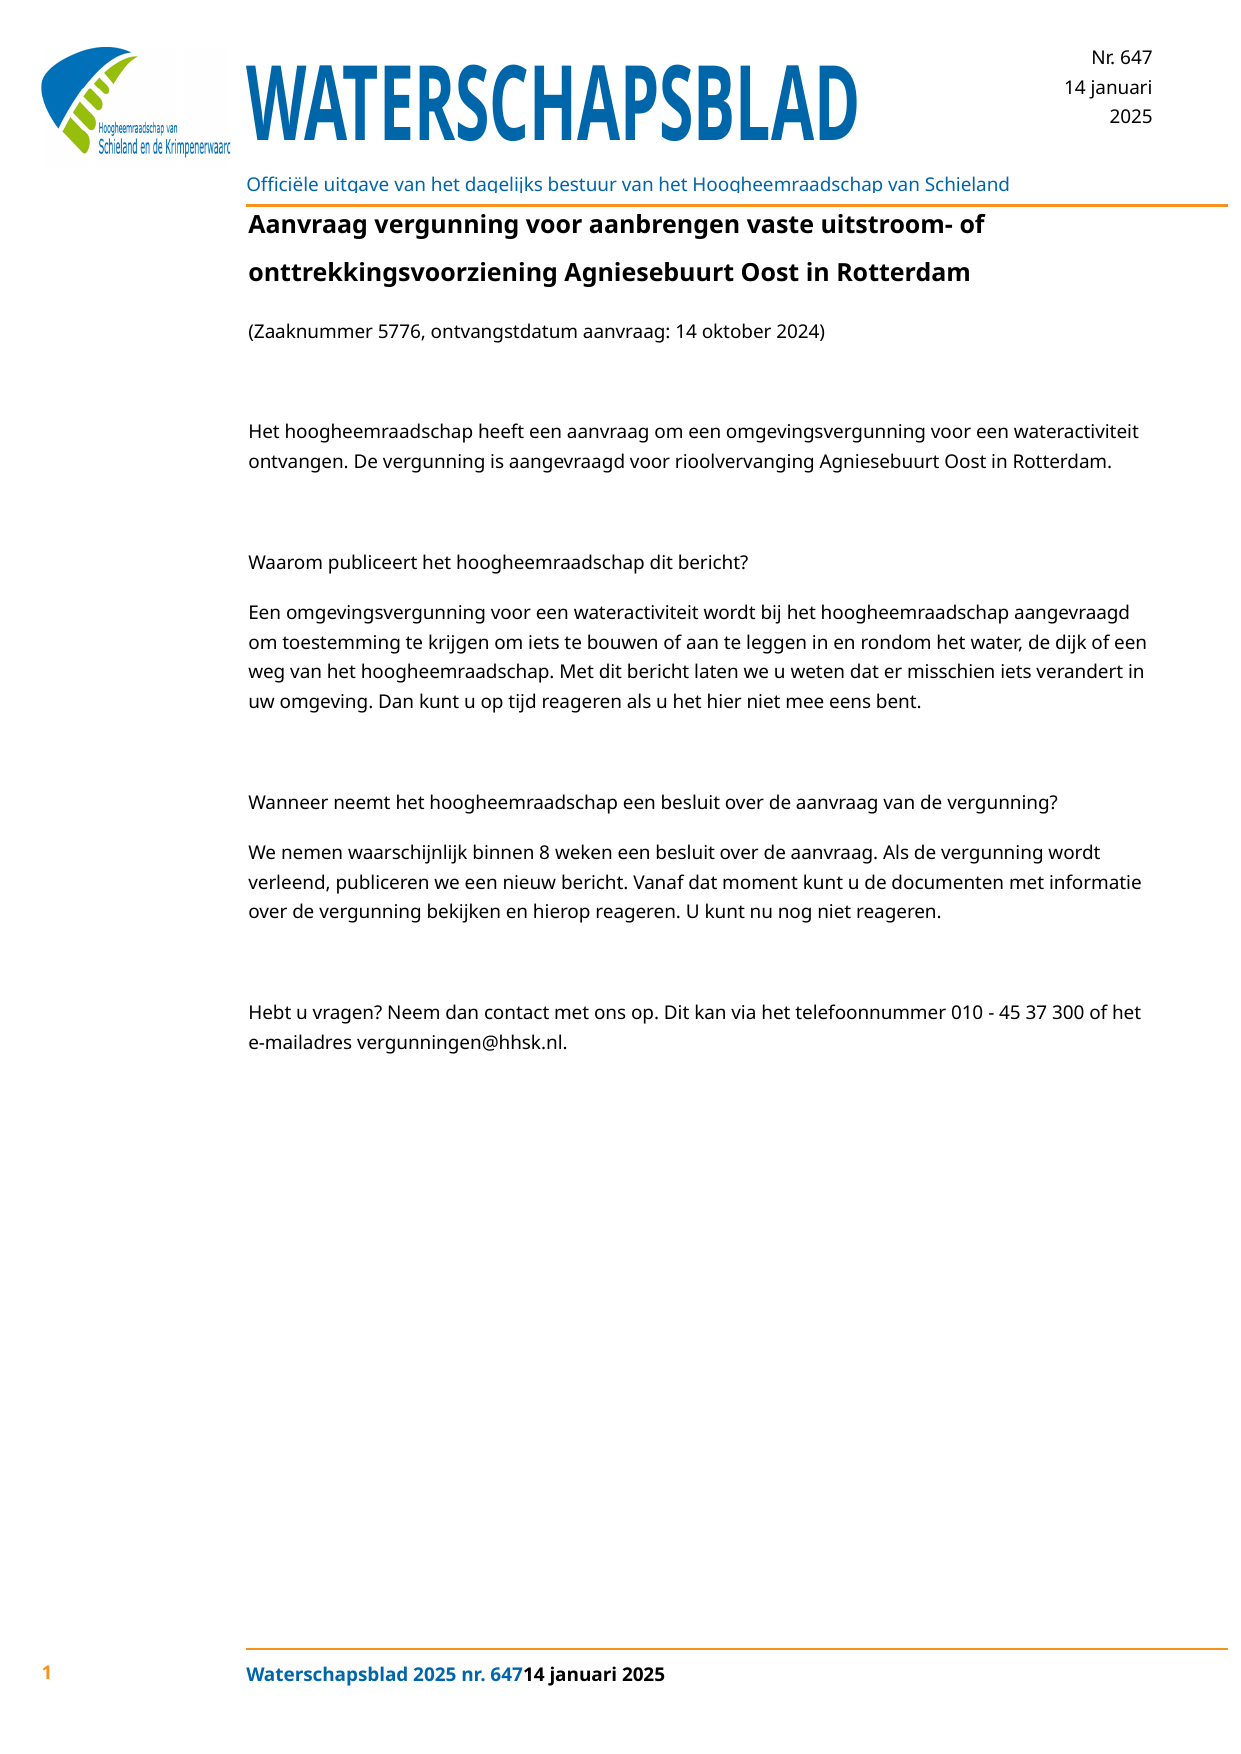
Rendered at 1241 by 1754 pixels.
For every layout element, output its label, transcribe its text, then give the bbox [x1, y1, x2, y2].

text Hebt u vragen? Neem dan contact met ons op. Dit kan via het telefoonnummer 010 - 45 37 300 of het e-mailadres vergunningen@hhsk.nl. [248, 999, 1152, 1055]
text (Zaaknummer 5776, ontvangstdatum aanvraag: 14 oktober 2024) [248, 318, 1152, 344]
text Waarom publiceert het hoogheemraadschap dit bericht? [248, 549, 1152, 575]
picture [41, 47, 231, 172]
text We nemen waarschijnlijk binnen 8 weken een besluit over de aanvraag. Als de vergunning wordt verleend, publiceren we een nieuw bericht. Vanaf dat moment kunt u de documenten met informatie over de vergunning bekijken en hierop reageren. U kunt nu nog niet reageren. [248, 839, 1152, 924]
text Wanneer neemt het hoogheemraadschap een besluit over de aanvraag van de vergunning? [248, 789, 1152, 815]
text Aanvraag vergunning voor aanbrengen vaste uitstroom- of onttrekkingsvoorziening Agniesebuurt Oost in Rotterdam [248, 207, 1152, 288]
text Het hoogheemraadschap heeft een aanvraag om een omgevingsvergunning voor een wateractiviteit ontvangen. De vergunning is aangevraagd voor rioolvervanging Agniesebuurt Oost in Rotterdam. [248, 419, 1152, 474]
text Een omgevingsvergunning voor een wateractiviteit wordt bij het hoogheemraadschap aangevraagd om toestemming te krijgen om iets te bouwen of aan te leggen in en rondom het water, de dijk of een weg van het hoogheemraadschap. Met dit bericht laten we u weten dat er misschien iets verandert in uw omgeving. Dan kunt u op tijd reageren als u het hier niet mee eens bent. [248, 599, 1152, 714]
